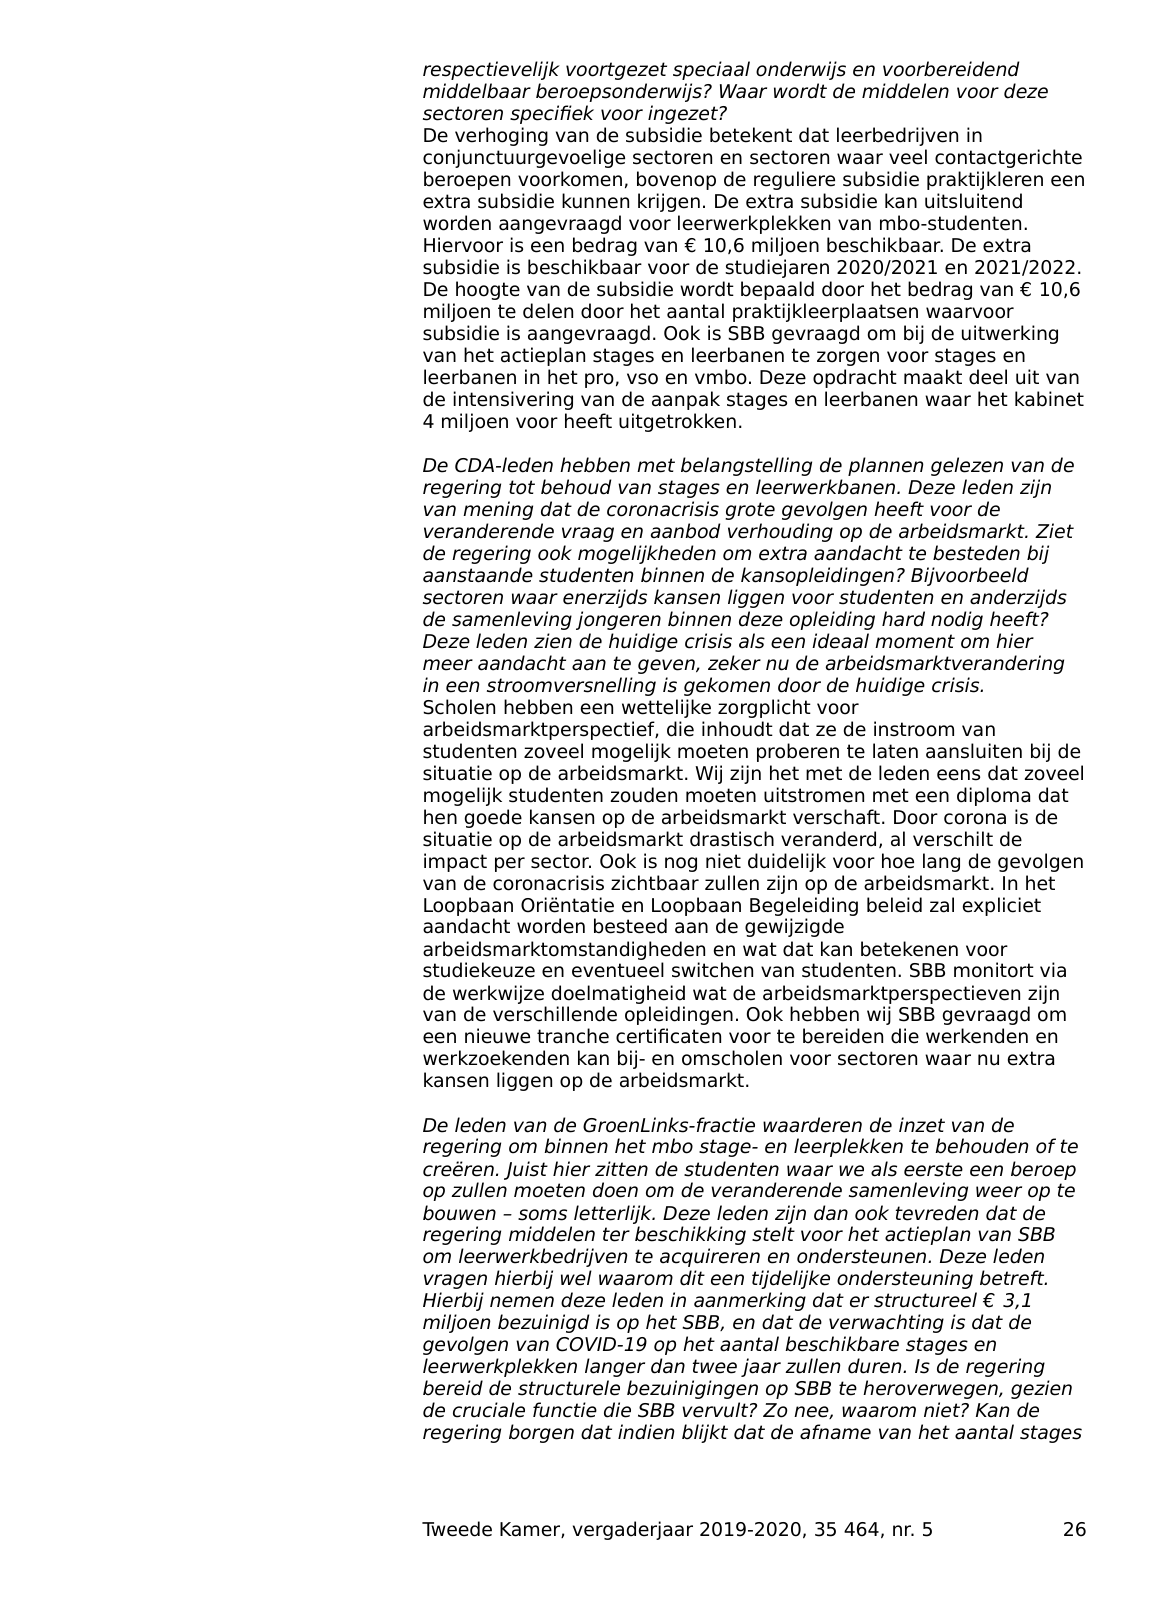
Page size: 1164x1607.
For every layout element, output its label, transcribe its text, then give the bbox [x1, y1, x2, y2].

text De verhoging van de subsidie betekent dat leerbedrijven in conjunctuurgevoelige sectoren en sectoren waar veel contactgerichte beroepen voorkomen, bovenop de reguliere subsidie praktijkleren een extra subsidie kunnen krijgen. De extra subsidie kan uitsluitend worden aangevraagd voor leerwerkplekken van mbo-studenten. Hiervoor is een bedrag van € 10,6 miljoen beschikbaar. De extra subsidie is beschikbaar voor de studiejaren 2020/2021 en 2021/2022. De hoogte van de subsidie wordt bepaald door het bedrag van € 10,6 miljoen te delen door het aantal praktijkleerplaatsen waarvoor subsidie is aangevraagd. Ook is SBB gevraagd om bij de uitwerking van het actieplan stages en leerbanen te zorgen voor stages en leerbanen in het pro, vso en vmbo. Deze opdracht maakt deel uit van de intensivering van de aanpak stages en leerbanen waar het kabinet 4 miljoen voor heeft uitgetrokken. [422, 125, 1087, 433]
text De CDA-leden hebben met belangstelling de plannen gelezen van de regering tot behoud van stages en leerwerkbanen. Deze leden zijn van mening dat de coronacrisis grote gevolgen heeft voor de veranderende vraag en aanbod verhouding op de arbeidsmarkt. Ziet de regering ook mogelijkheden om extra aandacht te besteden bij aanstaande studenten binnen de kansopleidingen? Bijvoorbeeld sectoren waar enerzijds kansen liggen voor studenten en anderzijds de samenleving jongeren binnen deze opleiding hard nodig heeft? Deze leden zien de huidige crisis als een ideaal moment om hier meer aandacht aan te geven, zeker nu de arbeidsmarktverandering in een stroomversnelling is gekomen door de huidige crisis. [422, 455, 1087, 697]
text respectievelijk voortgezet speciaal onderwijs en voorbereidend middelbaar beroepsonderwijs? Waar wordt de middelen voor deze sectoren specifiek voor ingezet? [422, 59, 1087, 125]
text De leden van de GroenLinks-fractie waarderen de inzet van de regering om binnen het mbo stage- en leerplekken te behouden of te creëren. Juist hier zitten de studenten waar we als eerste een beroep op zullen moeten doen om de veranderende samenleving weer op te bouwen – soms letterlijk. Deze leden zijn dan ook tevreden dat de regering middelen ter beschikking stelt voor het actieplan van SBB om leerwerkbedrijven te acquireren en ondersteunen. Deze leden vragen hierbij wel waarom dit een tijdelijke ondersteuning betreft. Hierbij nemen deze leden in aanmerking dat er structureel € 3,1 miljoen bezuinigd is op het SBB, en dat de verwachting is dat de gevolgen van COVID-19 op het aantal beschikbare stages en leerwerkplekken langer dan twee jaar zullen duren. Is de regering bereid de structurele bezuinigingen op SBB te heroverwegen, gezien de cruciale functie die SBB vervult? Zo nee, waarom niet? Kan de regering borgen dat indien blijkt dat de afname van het aantal stages [422, 1114, 1087, 1444]
text Scholen hebben een wettelijke zorgplicht voor arbeidsmarktperspectief, die inhoudt dat ze de instroom van studenten zoveel mogelijk moeten proberen te laten aansluiten bij de situatie op de arbeidsmarkt. Wij zijn het met de leden eens dat zoveel mogelijk studenten zouden moeten uitstromen met een diploma dat hen goede kansen op de arbeidsmarkt verschaft. Door corona is de situatie op de arbeidsmarkt drastisch veranderd, al verschilt de impact per sector. Ook is nog niet duidelijk voor hoe lang de gevolgen van de coronacrisis zichtbaar zullen zijn op de arbeidsmarkt. In het Loopbaan Oriëntatie en Loopbaan Begeleiding beleid zal expliciet aandacht worden besteed aan de gewijzigde arbeidsmarktomstandigheden en wat dat kan betekenen voor studiekeuze en eventueel switchen van studenten. SBB monitort via de werkwijze doelmatigheid wat de arbeidsmarktperspectieven zijn van de verschillende opleidingen. Ook hebben wij SBB gevraagd om een nieuwe tranche certificaten voor te bereiden die werkenden en werkzoekenden kan bij- en omscholen voor sectoren waar nu extra kansen liggen op de arbeidsmarkt. [422, 697, 1087, 1092]
